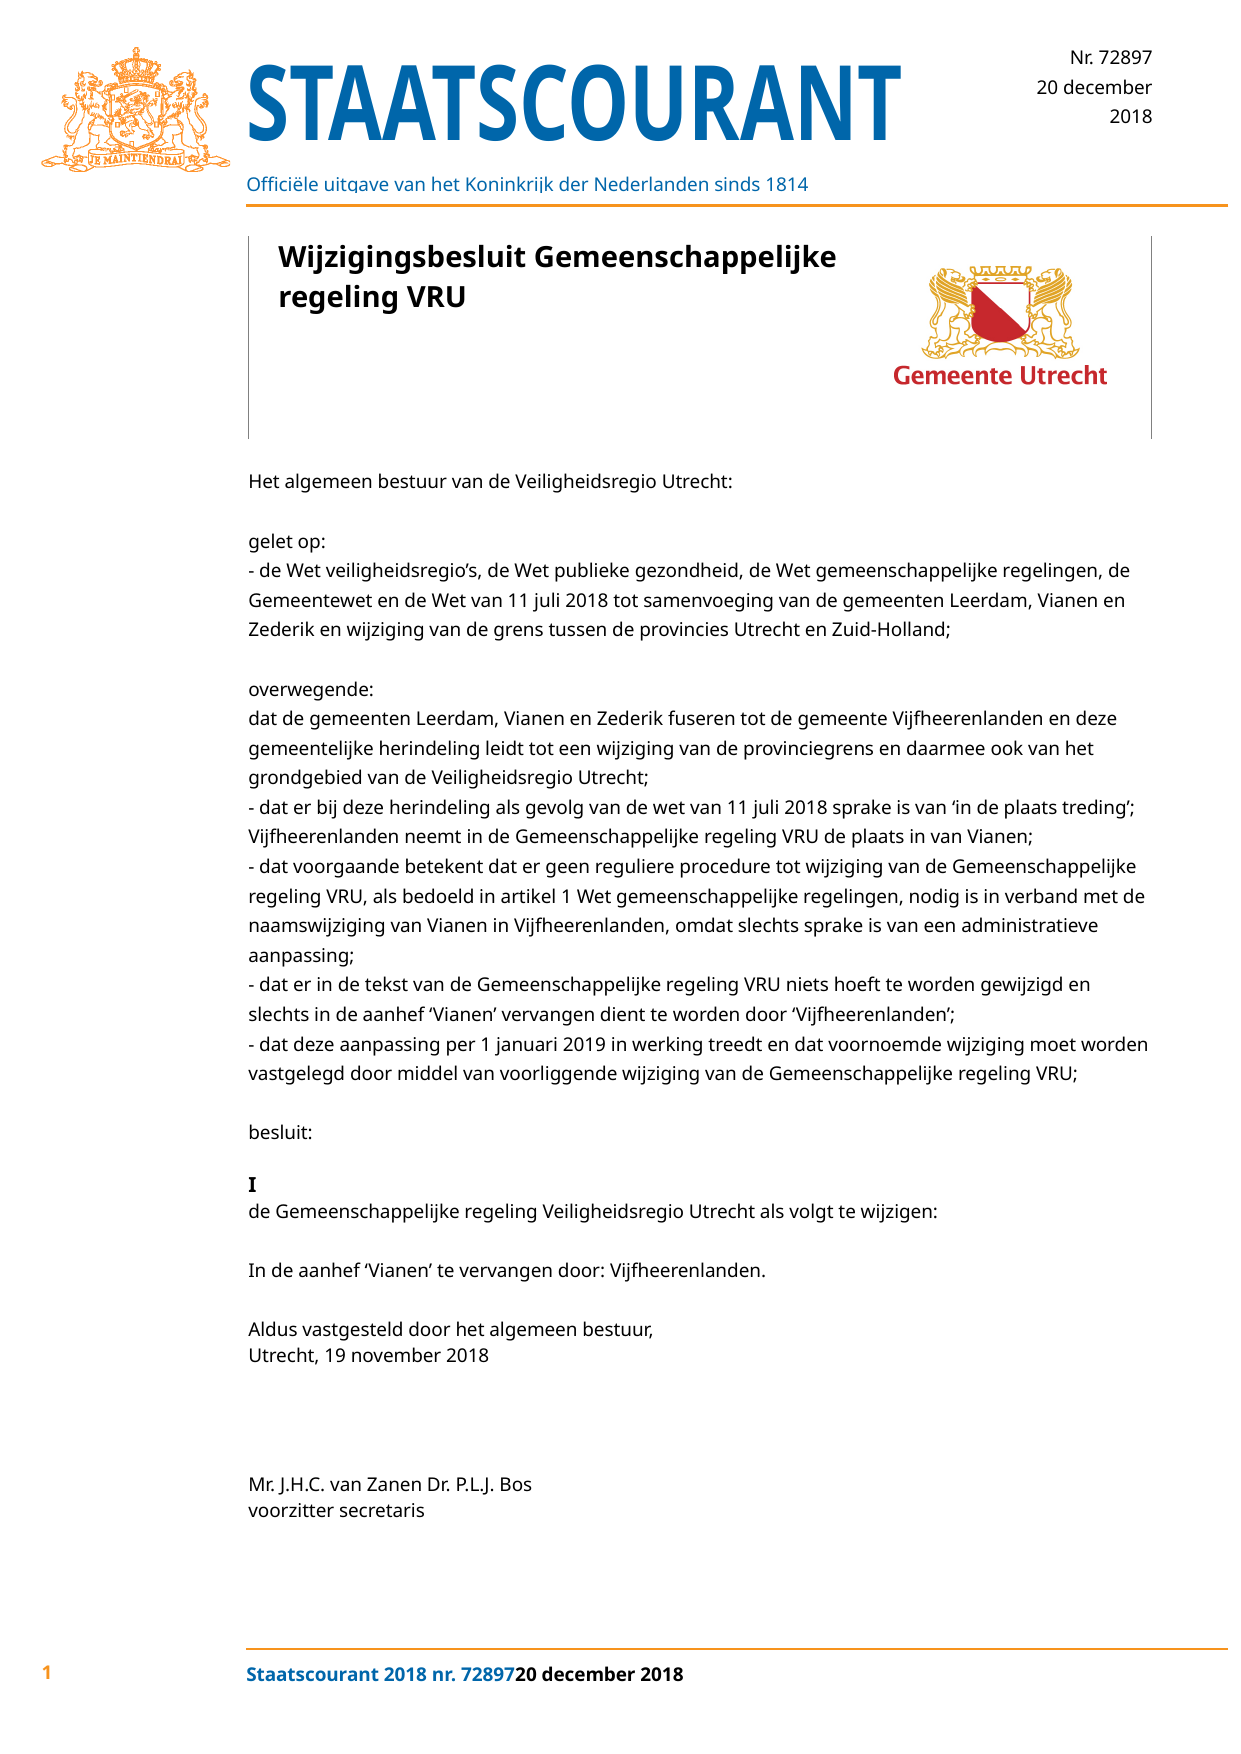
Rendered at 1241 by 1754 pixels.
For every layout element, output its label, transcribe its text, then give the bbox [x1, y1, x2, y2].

table_header [850, 414, 1151, 439]
picture [41, 47, 231, 172]
text Het algemeen bestuur van de Veiligheidsregio Utrecht: [248, 469, 1152, 494]
text - dat voorgaande betekent dat er geen reguliere procedure tot wijziging van de Gemeenschappelijke regeling VRU, als bedoeld in artikel 1 Wet gemeenschappelijke regelingen, nodig is in verband met de naamswijziging van Vianen in Vijfheerenlanden, omdat slechts sprake is van een administratieve aanpassing; [248, 853, 1152, 968]
text gelet op: [248, 528, 1152, 553]
text dat de gemeenten Leerdam, Vianen en Zederik fuseren tot de gemeente Vijfheerenlanden en deze gemeentelijke herindeling leidt tot een wijziging van de provinciegrens en daarmee ook van het grondgebied van de Veiligheidsregio Utrecht; [248, 705, 1152, 790]
text de Gemeenschappelijke regeling Veiligheidsregio Utrecht als volgt te wijzigen: [248, 1198, 1152, 1224]
text besluit: [248, 1119, 1152, 1145]
picture [882, 236, 1119, 414]
text Mr. J.H.C. van Zanen Dr. P.L.J. Bos [248, 1471, 1152, 1497]
text overwegende: [248, 676, 1152, 701]
table_header [1119, 236, 1151, 413]
text - dat deze aanpassing per 1 januari 2019 in werking treedt en dat voornoemde wijziging moet worden vastgelegd door middel van voorliggende wijziging van de Gemeenschappelijke regeling VRU; [248, 1031, 1152, 1086]
text Utrecht, 19 november 2018 [248, 1342, 1152, 1368]
table_header Wijzigingsbesluit Gemeenschappelijke regeling VRU [249, 236, 850, 439]
text voorzitter secretaris [248, 1497, 1152, 1522]
table_header [850, 236, 882, 413]
text Aldus vastgesteld door het algemeen bestuur, [248, 1317, 1152, 1342]
text - de Wet veiligheidsregio’s, de Wet publieke gezondheid, de Wet gemeenschappelijke regelingen, de Gemeentewet en de Wet van 11 juli 2018 tot samenvoeging van de gemeenten Leerdam, Vianen en Zederik en wijziging van de grens tussen de provincies Utrecht en Zuid-Holland; [248, 557, 1152, 642]
text - dat er bij deze herindeling als gevolg van de wet van 11 juli 2018 sprake is van ‘in de plaats treding’; Vijfheerenlanden neemt in de Gemeenschappelijke regeling VRU de plaats in van Vianen; [248, 794, 1152, 849]
text In de aanhef ‘Vianen’ te vervangen door: Vijfheerenlanden. [248, 1257, 1152, 1283]
text - dat er in de tekst van de Gemeenschappelijke regeling VRU niets hoeft te worden gewijzigd en slechts in de aanhef ‘Vianen’ vervangen dient te worden door ‘Vijfheerenlanden’; [248, 972, 1152, 1027]
text I [248, 1170, 1152, 1198]
